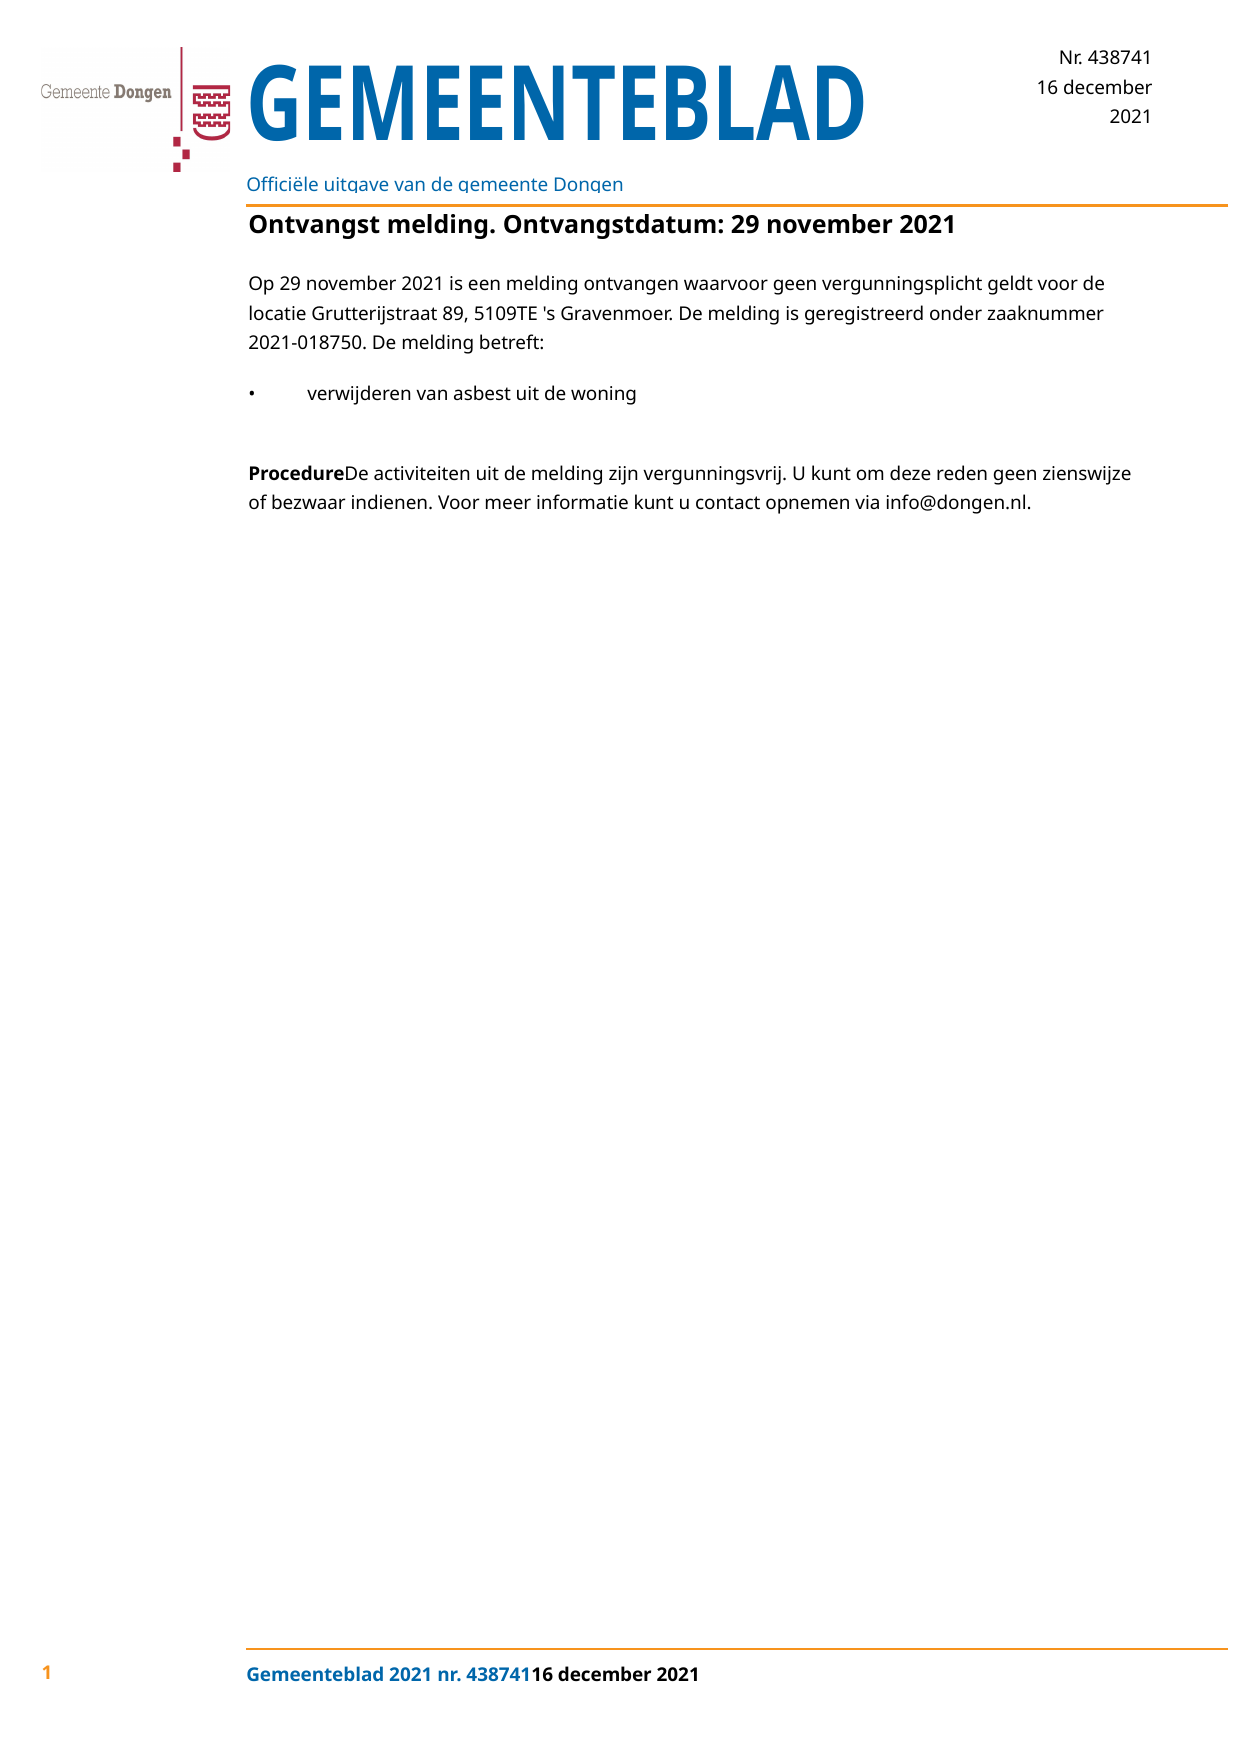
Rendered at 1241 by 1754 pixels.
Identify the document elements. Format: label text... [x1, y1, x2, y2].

text Op 29 november 2021 is een melding ontvangen waarvoor geen vergunningsplicht geldt voor de locatie Grutterijstraat 89, 5109TE 's Gravenmoer. De melding is geregistreerd onder zaaknummer 2021-018750. De melding betreft: [248, 270, 1152, 355]
text ProcedureDe activiteiten uit de melding zijn vergunningsvrij. U kunt om deze reden geen zienswijze of bezwaar indienen. Voor meer informatie kunt u contact opnemen via info@dongen.nl. [248, 460, 1152, 515]
picture [41, 47, 231, 172]
list verwijderen van asbest uit de woning [248, 380, 1152, 406]
text Ontvangst melding. Ontvangstdatum: 29 november 2021 [248, 207, 1152, 241]
